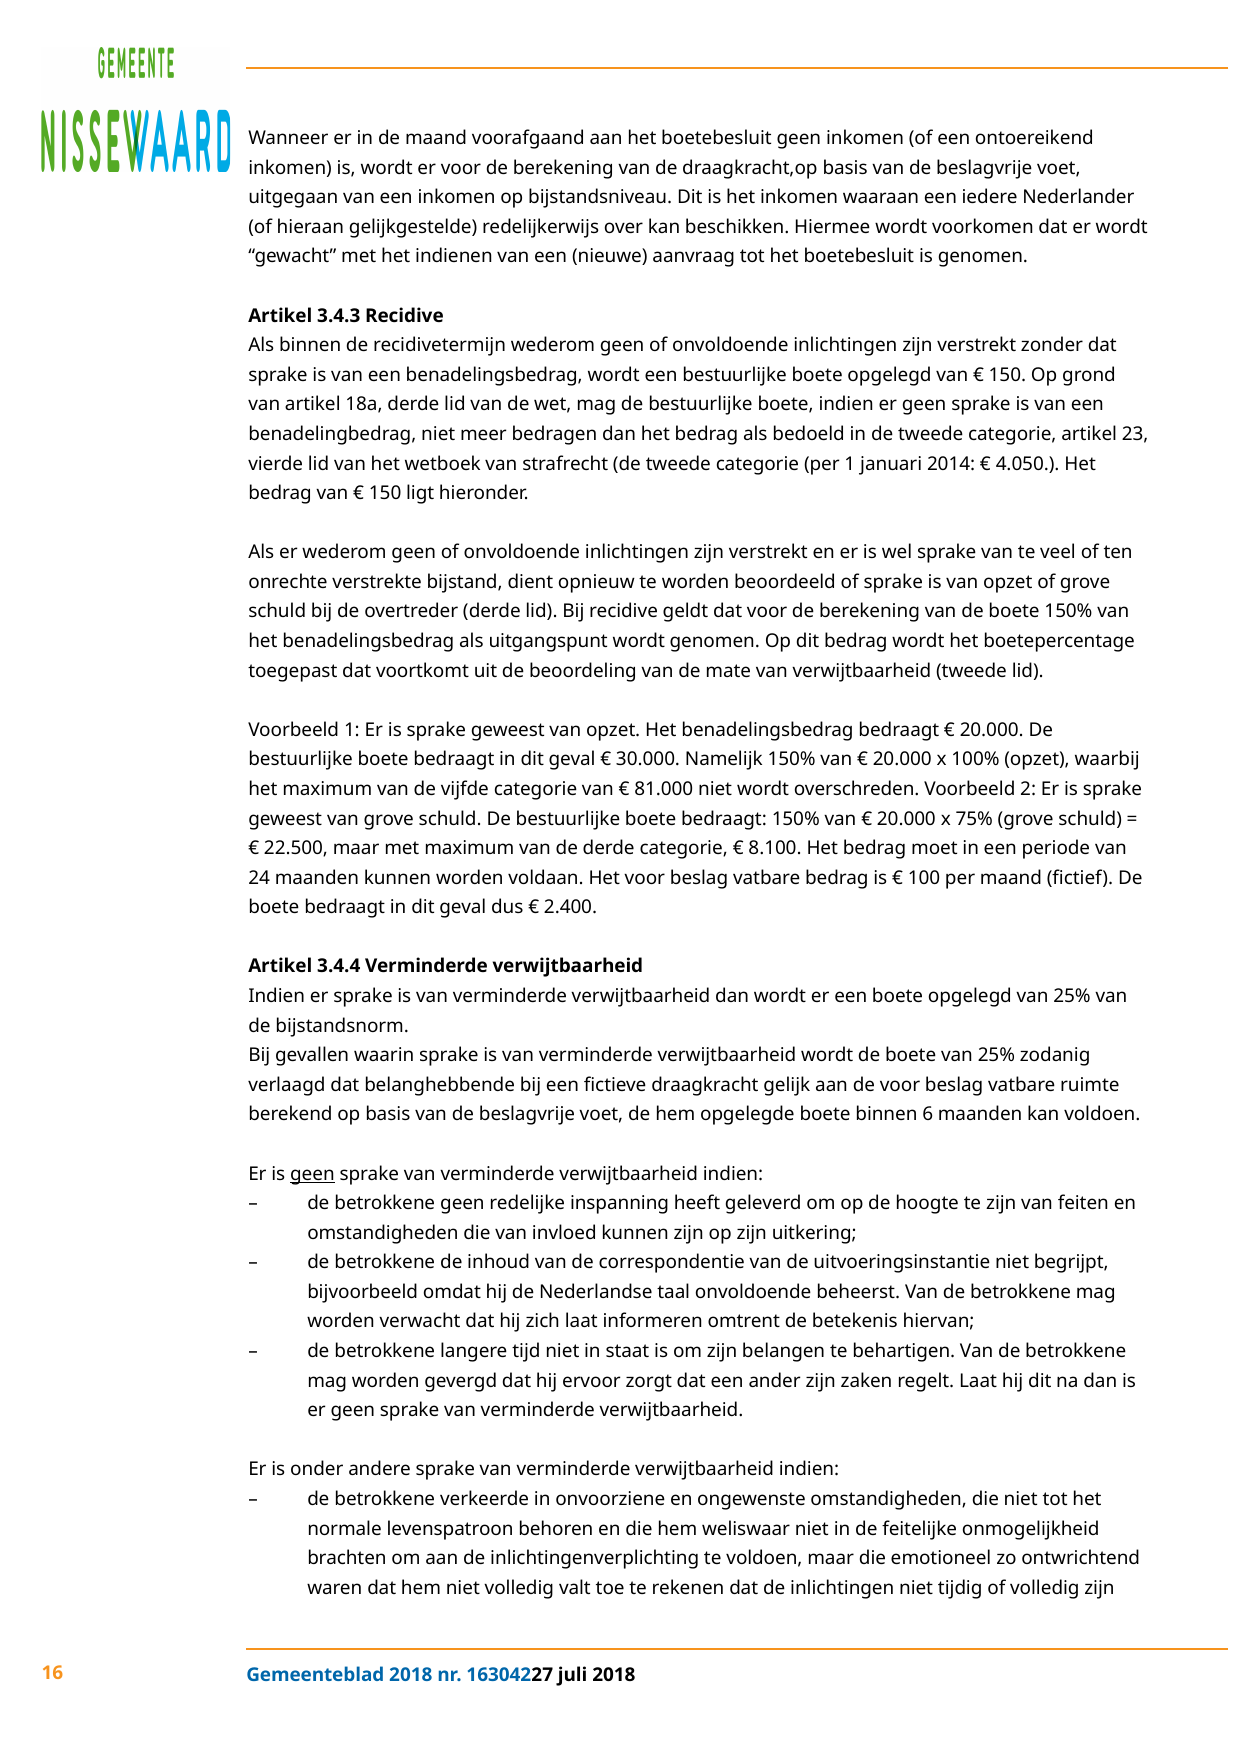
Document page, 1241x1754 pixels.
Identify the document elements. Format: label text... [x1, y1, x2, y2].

text Artikel 3.4.4 Verminderde verwijtbaarheid [248, 953, 1152, 978]
text Voorbeeld 1: Er is sprake geweest van opzet. Het benadelingsbedrag bedraagt € 20.000. De bestuurlijke boete bedraagt in dit geval € 30.000. Namelijk 150% van € 20.000 x 100% (opzet), waarbij het maximum van de vijfde categorie van € 81.000 niet wordt overschreden. Voorbeeld 2: Er is sprake geweest van grove schuld. De bestuurlijke boete bedraagt: 150% van € 20.000 x 75% (grove schuld) = € 22.500, maar met maximum van de derde categorie, € 8.100. Het bedrag moet in een periode van 24 maanden kunnen worden voldaan. Het voor beslag vatbare bedrag is € 100 per maand (fictief). De boete bedraagt in dit geval dus € 2.400. [248, 716, 1152, 919]
picture [154, 157, 165, 172]
text Bij gevallen waarin sprake is van verminderde verwijtbaarheid wordt de boete van 25% zodanig verlaagd dat belanghebbende bij een fictieve draagkracht gelijk aan de voor beslag vatbare ruimte berekend op basis van de beslagvrije voet, de hem opgelegde boete binnen 6 maanden kan voldoen. [248, 1041, 1152, 1126]
list de betrokkene de inhoud van de correspondentie van de uitvoeringsinstantie niet begrijpt, bijvoorbeeld omdat hij de Nederlandse taal onvoldoende beheerst. Van de betrokkene mag worden verwacht dat hij zich laat informeren omtrent de betekenis hiervan; [248, 1248, 1152, 1333]
list de betrokkene verkeerde in onvoorziene en ongewenste omstandigheden, die niet tot het normale levenspatroon behoren en die hem weliswaar niet in de feitelijke onmogelijkheid brachten om aan de inlichtingenverplichting te voldoen, maar die emotioneel zo ontwrichtend waren dat hem niet volledig valt toe te rekenen dat de inlichtingen niet tijdig of volledig zijn [248, 1485, 1152, 1600]
picture [41, 47, 231, 172]
text Als binnen de recidivetermijn wederom geen of onvoldoende inlichtingen zijn verstrekt zonder dat sprake is van een benadelingsbedrag, wordt een bestuurlijke boete opgelegd van € 150. Op grond van artikel 18a, derde lid van de wet, mag de bestuurlijke boete, indien er geen sprake is van een benadelingbedrag, niet meer bedragen dan het bedrag als bedoeld in de tweede categorie, artikel 23, vierde lid van het wetboek van strafrecht (de tweede categorie (per 1 januari 2014: € 4.050.). Het bedrag van € 150 ligt hieronder. [248, 331, 1152, 505]
text Wanneer er in de maand voorafgaand aan het boetebesluit geen inkomen (of een ontoereikend inkomen) is, wordt er voor de berekening van de draagkracht,op basis van de beslagvrije voet, uitgegaan van een inkomen op bijstandsniveau. Dit is het inkomen waaraan een iedere Nederlander (of hieraan gelijkgestelde) redelijkerwijs over kan beschikken. Hiermee wordt voorkomen dat er wordt “gewacht” met het indienen van een (nieuwe) aanvraag tot het boetebesluit is genomen. [248, 124, 1152, 268]
text Als er wederom geen of onvoldoende inlichtingen zijn verstrekt en er is wel sprake van te veel of ten onrechte verstrekte bijstand, dient opnieuw te worden beoordeeld of sprake is van opzet of grove schuld bij de overtreder (derde lid). Bij recidive geldt dat voor de berekening van de boete 150% van het benadelingsbedrag als uitgangspunt wordt genomen. Op dit bedrag wordt het boetepercentage toegepast dat voortkomt uit de beoordeling van de mate van verwijtbaarheid (tweede lid). [248, 538, 1152, 683]
text Er is geen sprake van verminderde verwijtbaarheid indien: [248, 1160, 1152, 1186]
picture [201, 122, 206, 138]
text Indien er sprake is van verminderde verwijtbaarheid dan wordt er een boete opgelegd van 25% van de bijstandsnorm. [248, 982, 1152, 1038]
list de betrokkene langere tijd niet in staat is om zijn belangen te behartigen. Van de betrokkene mag worden gevergd dat hij ervoor zorgt dat een ander zijn zaken regelt. Laat hij dit na dan is er geen sprake van verminderde verwijtbaarheid. [248, 1337, 1152, 1422]
list de betrokkene geen redelijke inspanning heeft geleverd om op de hoogte te zijn van feiten en omstandigheden die van invloed kunnen zijn op zijn uitkering; [248, 1189, 1152, 1245]
picture [200, 151, 206, 172]
text Er is onder andere sprake van verminderde verwijtbaarheid indien: [248, 1456, 1152, 1481]
text Artikel 3.4.3 Recidive [248, 302, 1152, 328]
picture [222, 122, 227, 160]
picture [176, 157, 187, 172]
